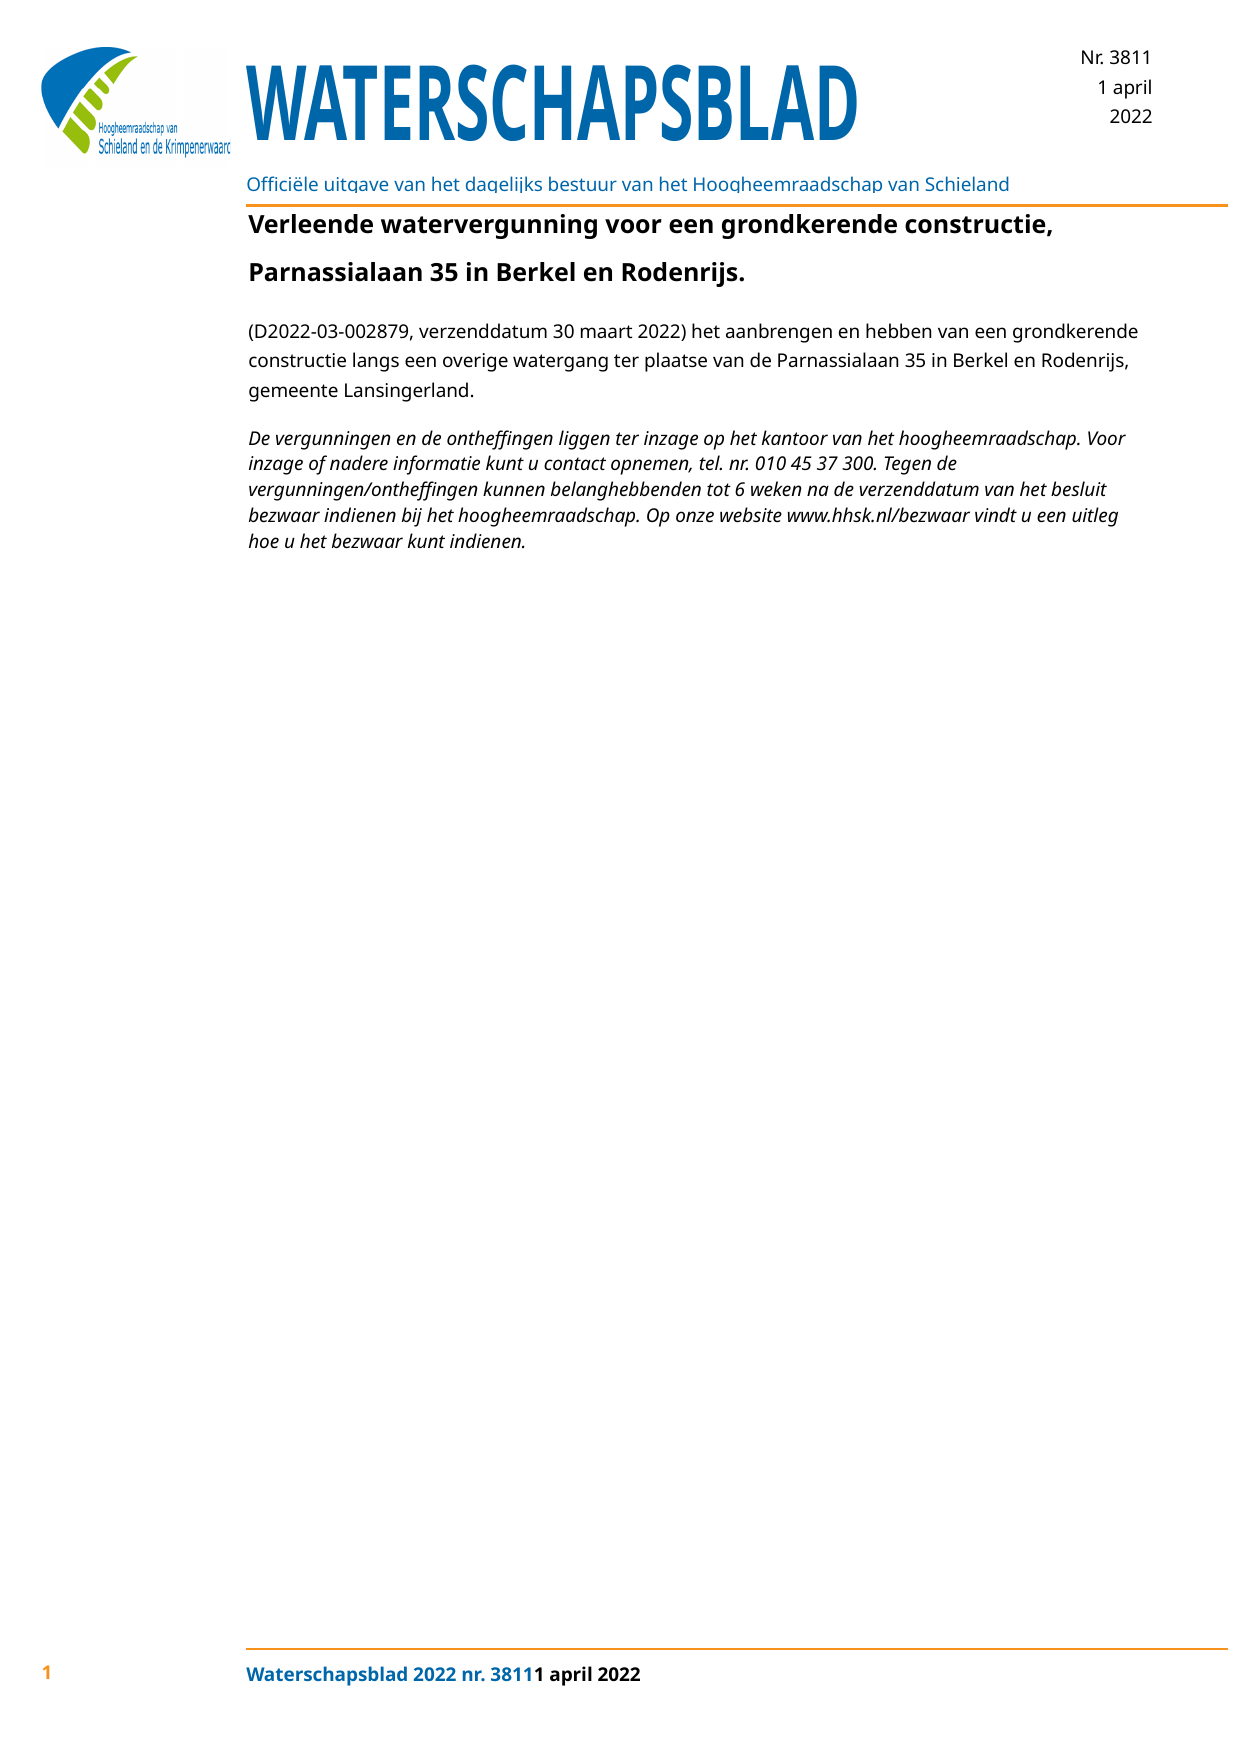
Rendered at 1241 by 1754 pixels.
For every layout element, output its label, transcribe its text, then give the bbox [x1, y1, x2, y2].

text (D2022-03-002879, verzenddatum 30 maart 2022) het aanbrengen en hebben van een grondkerende constructie langs een overige watergang ter plaatse van de Parnassialaan 35 in Berkel en Rodenrijs, gemeente Lansingerland. [248, 318, 1152, 403]
text De vergunningen en de ontheffingen liggen ter inzage op het kantoor van het hoogheemraadschap. Voor inzage of nadere informatie kunt u contact opnemen, tel. nr. 010 45 37 300. Tegen de vergunningen/ontheffingen kunnen belanghebbenden tot 6 weken na de verzenddatum van het besluit bezwaar indienen bij het hoogheemraadschap. Op onze website www.hhsk.nl/bezwaar vindt u een uitleg hoe u het bezwaar kunt indienen. [248, 425, 1152, 553]
picture [41, 47, 231, 172]
text Verleende watervergunning voor een grondkerende constructie, Parnassialaan 35 in Berkel en Rodenrijs. [248, 207, 1152, 288]
